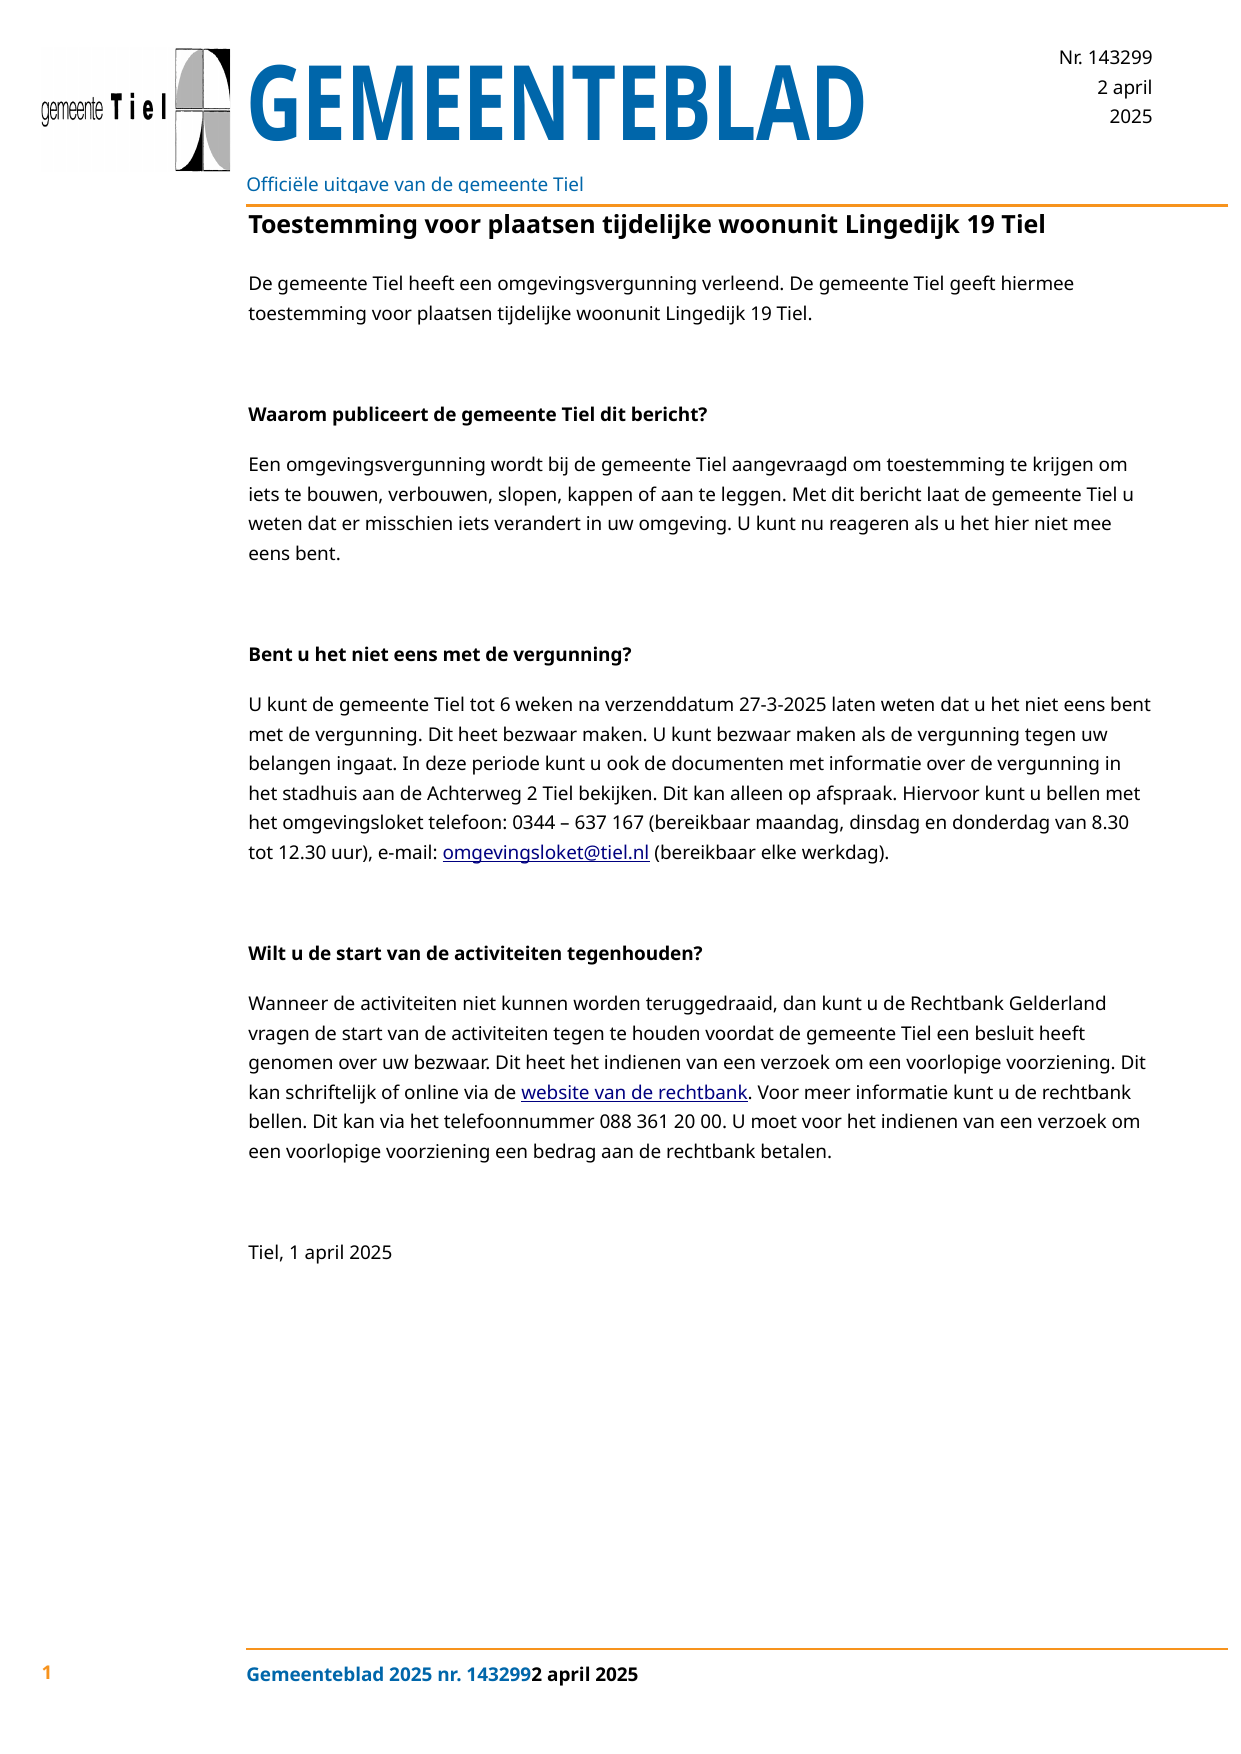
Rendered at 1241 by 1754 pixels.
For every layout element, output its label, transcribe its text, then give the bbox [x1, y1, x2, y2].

text Wanneer de activiteiten niet kunnen worden teruggedraaid, dan kunt u de Rechtbank Gelderland vragen de start van de activiteiten tegen te houden voordat de gemeente Tiel een besluit heeft genomen over uw bezwaar. Dit heet het indienen van een verzoek om een voorlopige voorziening. Dit kan schriftelijk of online via de website van de rechtbank. Voor meer informatie kunt u de rechtbank bellen. Dit kan via het telefoonnummer 088 361 20 00. U moet voor het indienen van een verzoek om een voorlopige voorziening een bedrag aan de rechtbank betalen. [248, 990, 1152, 1164]
text Waarom publiceert de gemeente Tiel dit bericht? [248, 401, 1152, 426]
picture [41, 47, 231, 172]
text Bent u het niet eens met de vergunning? [248, 641, 1152, 666]
text Toestemming voor plaatsen tijdelijke woonunit Lingedijk 19 Tiel [248, 207, 1152, 241]
text Wilt u de start van de activiteiten tegenhouden? [248, 940, 1152, 966]
text Tiel, 1 april 2025 [248, 1239, 1152, 1265]
text De gemeente Tiel heeft een omgevingsvergunning verleend. De gemeente Tiel geeft hiermee toestemming voor plaatsen tijdelijke woonunit Lingedijk 19 Tiel. [248, 270, 1152, 326]
text U kunt de gemeente Tiel tot 6 weken na verzenddatum 27-3-2025 laten weten dat u het niet eens bent met de vergunning. Dit heet bezwaar maken. U kunt bezwaar maken als de vergunning tegen uw belangen ingaat. In deze periode kunt u ook de documenten met informatie over de vergunning in het stadhuis aan de Achterweg 2 Tiel bekijken. Dit kan alleen op afspraak. Hiervoor kunt u bellen met het omgevingsloket telefoon: 0344 – 637 167 (bereikbaar maandag, dinsdag en donderdag van 8.30 tot 12.30 uur), e-mail: omgevingsloket@tiel.nl (bereikbaar elke werkdag). [248, 691, 1152, 865]
text Een omgevingsvergunning wordt bij de gemeente Tiel aangevraagd om toestemming te krijgen om iets te bouwen, verbouwen, slopen, kappen of aan te leggen. Met dit bericht laat de gemeente Tiel u weten dat er misschien iets verandert in uw omgeving. U kunt nu reageren als u het hier niet mee eens bent. [248, 451, 1152, 566]
